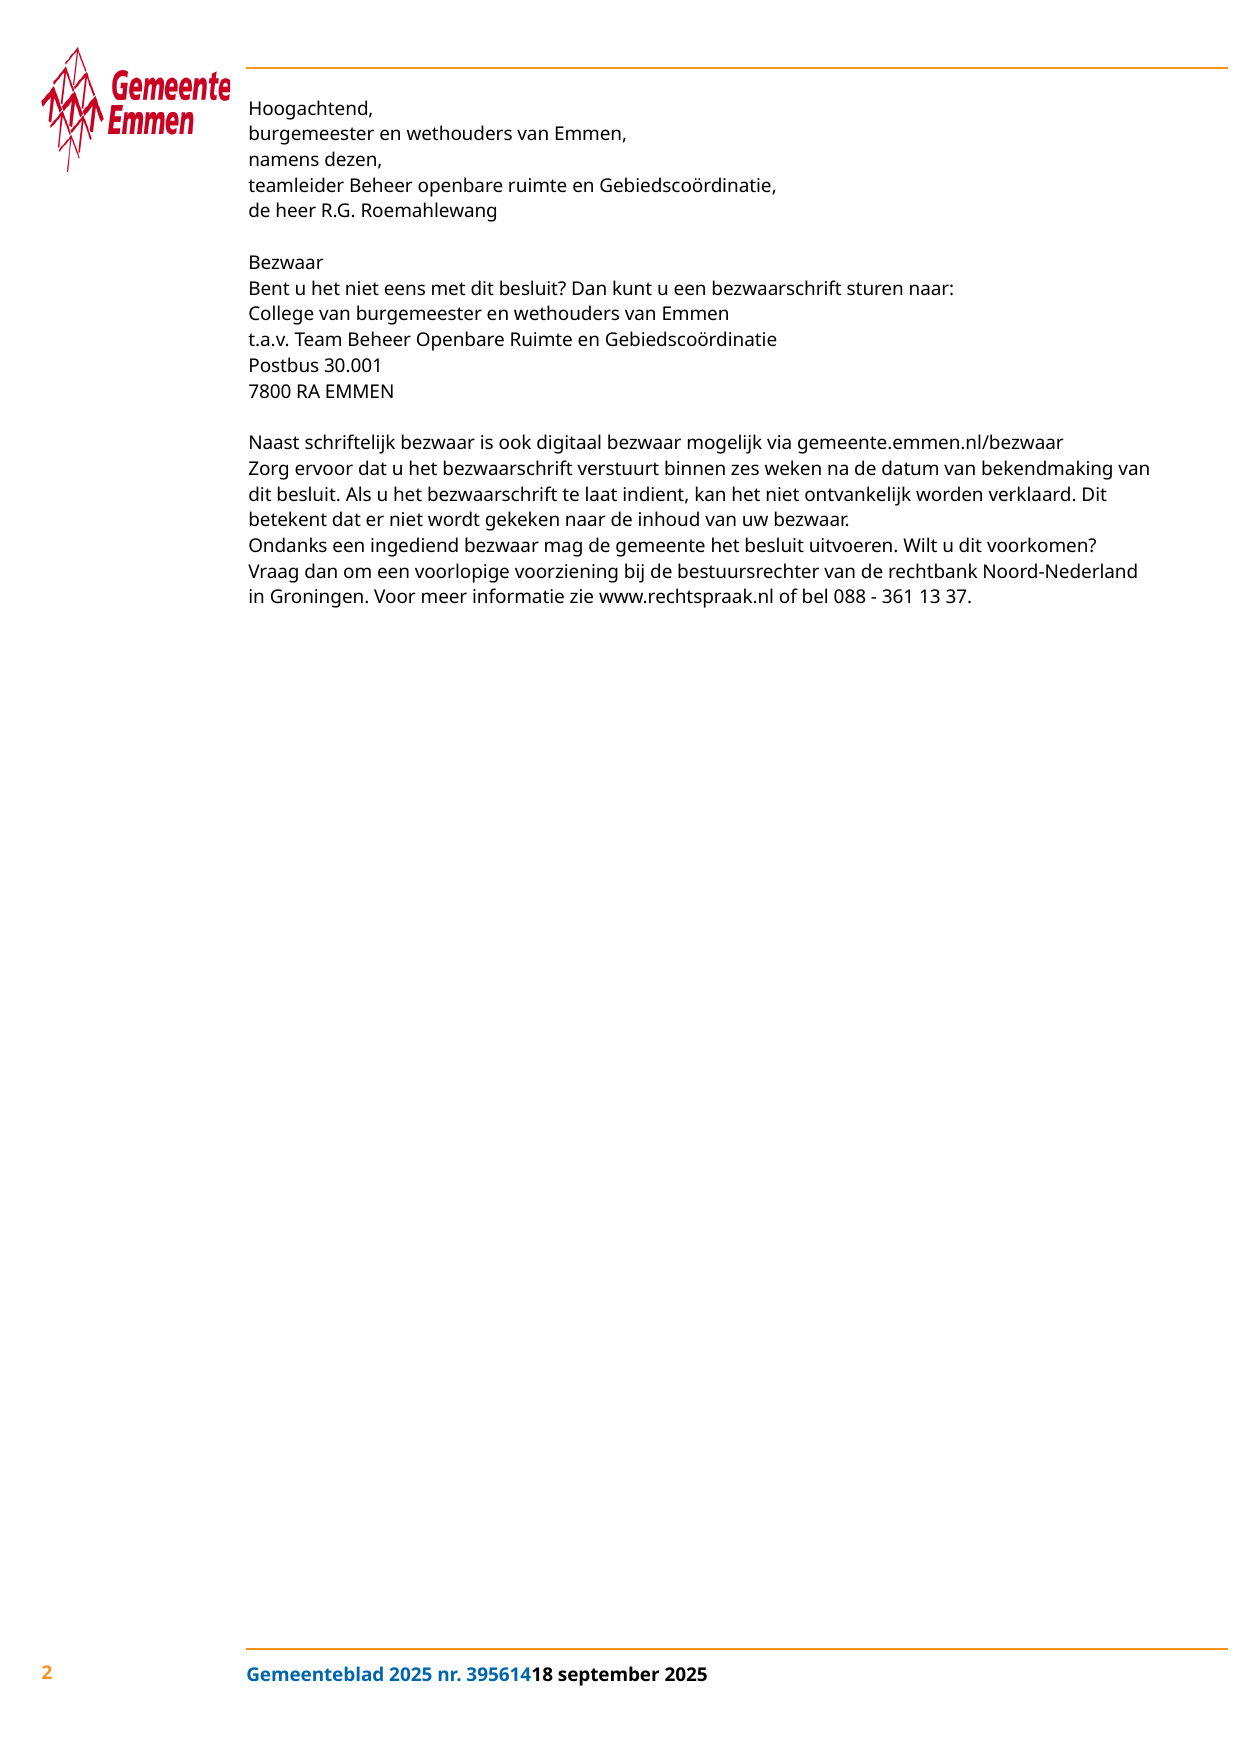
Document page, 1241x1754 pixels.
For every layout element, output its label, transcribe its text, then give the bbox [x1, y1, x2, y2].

text 7800 RA EMMEN [248, 378, 1152, 403]
text Ondanks een ingediend bezwaar mag de gemeente het besluit uitvoeren. Wilt u dit voorkomen? Vraag dan om een voorlopige voorziening bij de bestuursrechter van de rechtbank Noord-Nederland in Groningen. Voor meer informatie zie www.rechtspraak.nl of bel 088 - 361 13 37. [248, 532, 1152, 609]
text namens dezen, [248, 146, 1152, 172]
text Bent u het niet eens met dit besluit? Dan kunt u een bezwaarschrift sturen naar: [248, 275, 1152, 301]
text teamleider Beheer openbare ruimte en Gebiedscoördinatie, [248, 172, 1152, 198]
text Naast schriftelijk bezwaar is ook digitaal bezwaar mogelijk via gemeente.emmen.nl/bezwaar [248, 429, 1152, 455]
text de heer R.G. Roemahlewang [248, 198, 1152, 223]
text Bezwaar [248, 249, 1152, 275]
text Zorg ervoor dat u het bezwaarschrift verstuurt binnen zes weken na de datum van bekendmaking van dit besluit. Als u het bezwaarschrift te laat indient, kan het niet ontvankelijk worden verklaard. Dit betekent dat er niet wordt gekeken naar de inhoud van uw bezwaar. [248, 455, 1152, 532]
text Postbus 30.001 [248, 352, 1152, 378]
text Hoogachtend, [248, 95, 1152, 121]
text College van burgemeester en wethouders van Emmen [248, 301, 1152, 326]
text t.a.v. Team Beheer Openbare Ruimte en Gebiedscoördinatie [248, 326, 1152, 352]
text burgemeester en wethouders van Emmen, [248, 121, 1152, 146]
picture [41, 47, 231, 172]
